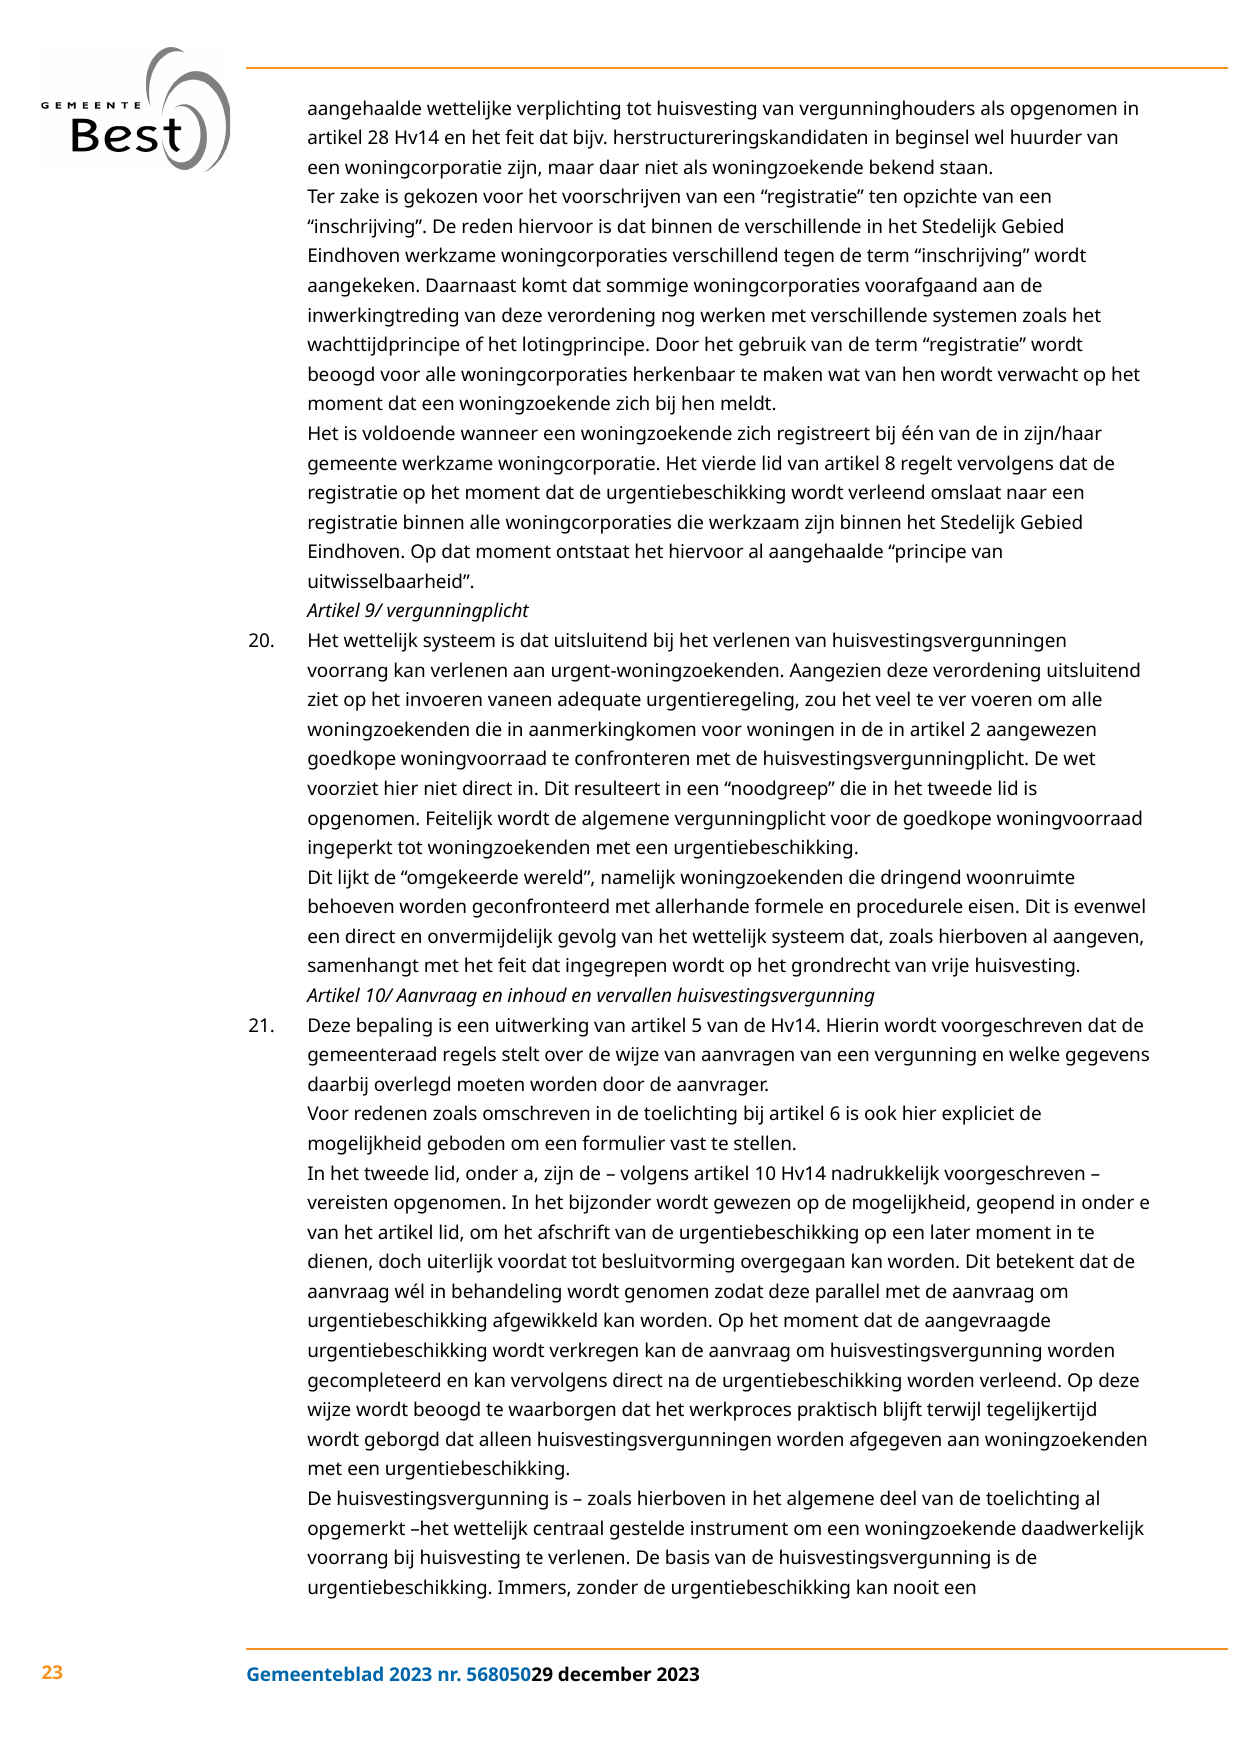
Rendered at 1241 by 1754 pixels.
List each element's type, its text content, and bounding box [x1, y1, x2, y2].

list Voor redenen zoals omschreven in de toelichting bij artikel 6 is ook hier expliciet de mogelijkheid geboden om een formulier vast te stellen. [248, 1101, 1152, 1156]
list Het is voldoende wanneer een woningzoekende zich registreert bij één van de in zijn/haar gemeente werkzame woningcorporatie. Het vierde lid van artikel 8 regelt vervolgens dat de registratie op het moment dat de urgentiebeschikking wordt verleend omslaat naar een registratie binnen alle woningcorporaties die werkzaam zijn binnen het Stedelijk Gebied Eindhoven. Op dat moment ontstaat het hiervoor al aangehaalde “principe van uitwisselbaarheid”. [248, 420, 1152, 594]
picture [41, 47, 231, 172]
list Artikel 9/ vergunningplicht [248, 598, 1152, 623]
list In het tweede lid, onder a, zijn de – volgens artikel 10 Hv14 nadrukkelijk voorgeschreven – vereisten opgenomen. In het bijzonder wordt gewezen op de mogelijkheid, geopend in onder e van het artikel lid, om het afschrift van de urgentiebeschikking op een later moment in te dienen, doch uiterlijk voordat tot besluitvorming overgegaan kan worden. Dit betekent dat de aanvraag wél in behandeling wordt genomen zodat deze parallel met de aanvraag om urgentiebeschikking afgewikkeld kan worden. Op het moment dat de aangevraagde urgentiebeschikking wordt verkregen kan de aanvraag om huisvestingsvergunning worden gecompleteerd en kan vervolgens direct na de urgentiebeschikking worden verleend. Op deze wijze wordt beoogd te waarborgen dat het werkproces praktisch blijft terwijl tegelijkertijd wordt geborgd dat alleen huisvestingsvergunningen worden afgegeven aan woningzoekenden met een urgentiebeschikking. [248, 1160, 1152, 1481]
list aangehaalde wettelijke verplichting tot huisvesting van vergunninghouders als opgenomen in artikel 28 Hv14 en het feit dat bijv. herstructureringskandidaten in beginsel wel huurder van een woningcorporatie zijn, maar daar niet als woningzoekende bekend staan. [248, 95, 1152, 180]
list De huisvestingsvergunning is – zoals hierboven in het algemene deel van de toelichting al opgemerkt –het wettelijk centraal gestelde instrument om een woningzoekende daadwerkelijk voorrang bij huisvesting te verlenen. De basis van de huisvestingsvergunning is de urgentiebeschikking. Immers, zonder de urgentiebeschikking kan nooit een [248, 1485, 1152, 1600]
list Deze bepaling is een uitwerking van artikel 5 van de Hv14. Hierin wordt voorgeschreven dat de gemeenteraad regels stelt over de wijze van aanvragen van een vergunning en welke gegevens daarbij overlegd moeten worden door de aanvrager. [248, 1012, 1152, 1097]
list Artikel 10/ Aanvraag en inhoud en vervallen huisvestingsvergunning [248, 982, 1152, 1008]
list Het wettelijk systeem is dat uitsluitend bij het verlenen van huisvestingsvergunningen voorrang kan verlenen aan urgent-woningzoekenden. Aangezien deze verordening uitsluitend ziet op het invoeren vaneen adequate urgentieregeling, zou het veel te ver voeren om alle woningzoekenden die in aanmerkingkomen voor woningen in de in artikel 2 aangewezen goedkope woningvoorraad te confronteren met de huisvestingsvergunningplicht. De wet voorziet hier niet direct in. Dit resulteert in een “noodgreep” die in het tweede lid is opgenomen. Feitelijk wordt de algemene vergunningplicht voor de goedkope woningvoorraad ingeperkt tot woningzoekenden met een urgentiebeschikking. [248, 627, 1152, 860]
list Dit lijkt de “omgekeerde wereld”, namelijk woningzoekenden die dringend woonruimte behoeven worden geconfronteerd met allerhande formele en procedurele eisen. Dit is evenwel een direct en onvermijdelijk gevolg van het wettelijk systeem dat, zoals hierboven al aangeven, samenhangt met het feit dat ingegrepen wordt op het grondrecht van vrije huisvesting. [248, 864, 1152, 978]
list Ter zake is gekozen voor het voorschrijven van een “registratie” ten opzichte van een “inschrijving”. De reden hiervoor is dat binnen de verschillende in het Stedelijk Gebied Eindhoven werkzame woningcorporaties verschillend tegen de term “inschrijving” wordt aangekeken. Daarnaast komt dat sommige woningcorporaties voorafgaand aan de inwerkingtreding van deze verordening nog werken met verschillende systemen zoals het wachttijdprincipe of het lotingprincipe. Door het gebruik van de term “registratie” wordt beoogd voor alle woningcorporaties herkenbaar te maken wat van hen wordt verwacht op het moment dat een woningzoekende zich bij hen meldt. [248, 183, 1152, 416]
